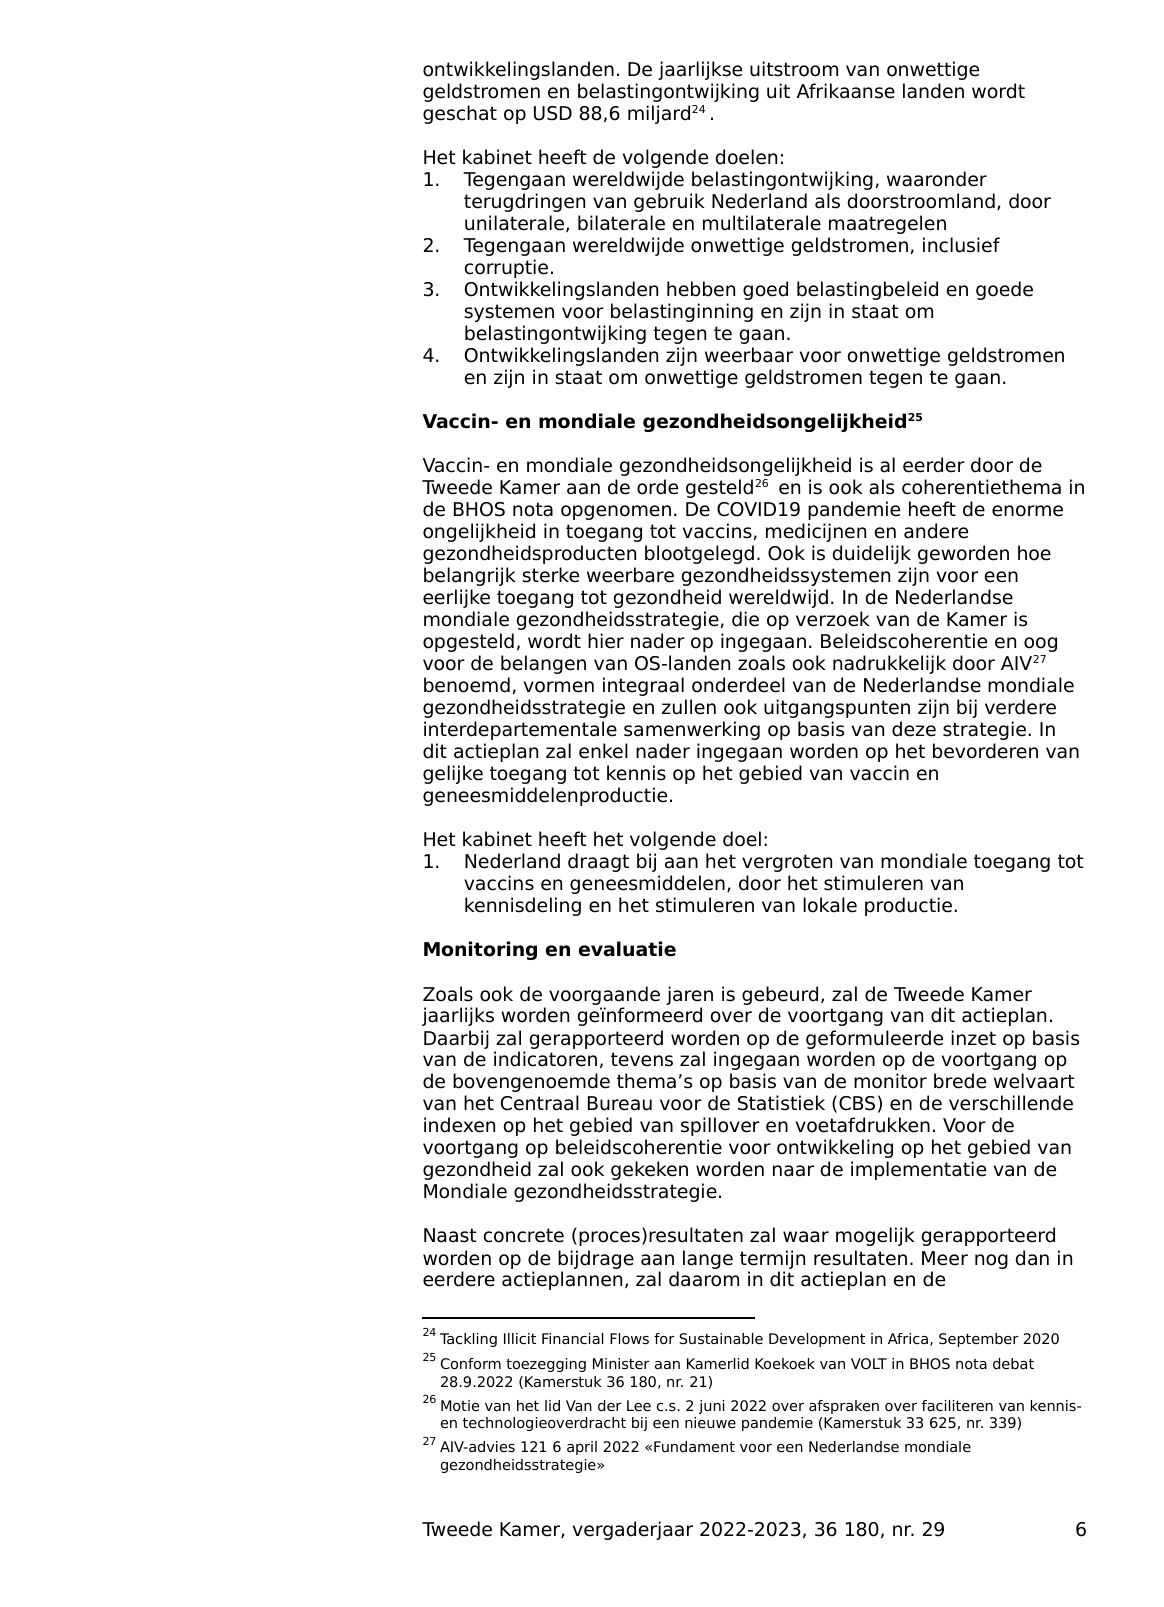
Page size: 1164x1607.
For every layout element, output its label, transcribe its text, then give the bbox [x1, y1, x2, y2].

text Tackling Illicit Financial Flows for Sustainable Development in Africa, September 2020 [422, 1327, 1087, 1349]
text ontwikkelingslanden. De jaarlijkse uitstroom van onwettige geldstromen en belastingontwijking uit Afrikaanse landen wordt geschat op USD 88,6 miljard. [422, 59, 1087, 125]
text Het kabinet heeft de volgende doelen: [422, 147, 1087, 169]
subtitle Monitoring en evaluatie [422, 939, 1087, 961]
text Conform toezegging Minister aan Kamerlid Koekoek van VOLT in BHOS nota debat 28.9.2022 (Kamerstuk 36 180, nr. 21) [422, 1352, 1087, 1391]
text Motie van het lid Van der Lee c.s. 2 juni 2022 over afspraken over faciliteren van kennis- en technologieoverdracht bij een nieuwe pandemie (Kamerstuk 33 625, nr. 339) [422, 1393, 1087, 1432]
subtitle Vaccin- en mondiale gezondheidsongelijkheid [422, 411, 1087, 433]
text 3. Ontwikkelingslanden hebben goed belastingbeleid en goede systemen voor belastinginning en zijn in staat om belastingontwijking tegen te gaan. [422, 279, 1087, 345]
text Vaccin- en mondiale gezondheidsongelijkheid is al eerder door de Tweede Kamer aan de orde gesteld en is ook als coherentiethema in de BHOS nota opgenomen. De COVID19 pandemie heeft de enorme ongelijkheid in toegang tot vaccins, medicijnen en andere gezondheidsproducten blootgelegd. Ook is duidelijk geworden hoe belangrijk sterke weerbare gezondheidssystemen zijn voor een eerlijke toegang tot gezondheid wereldwijd. In de Nederlandse mondiale gezondheidsstrategie, die op verzoek van de Kamer is opgesteld, wordt hier nader op ingegaan. Beleidscoherentie en oog voor de belangen van OS-landen zoals ook nadrukkelijk door AIV benoemd, vormen integraal onderdeel van de Nederlandse mondiale gezondheidsstrategie en zullen ook uitgangspunten zijn bij verdere interdepartementale samenwerking op basis van deze strategie. In dit actieplan zal enkel nader ingegaan worden op het bevorderen van gelijke toegang tot kennis op het gebied van vaccin en geneesmiddelenproductie. [422, 455, 1087, 807]
text 1. Tegengaan wereldwijde belastingontwijking, waaronder terugdringen van gebruik Nederland als doorstroomland, door unilaterale, bilaterale en multilaterale maatregelen [422, 169, 1087, 235]
text Zoals ook de voorgaande jaren is gebeurd, zal de Tweede Kamer jaarlijks worden geïnformeerd over de voortgang van dit actieplan. Daarbij zal gerapporteerd worden op de geformuleerde inzet op basis van de indicatoren, tevens zal ingegaan worden op de voortgang op de bovengenoemde thema’s op basis van de monitor brede welvaart van het Centraal Bureau voor de Statistiek (CBS) en de verschillende indexen op het gebied van spillover en voetafdrukken. Voor de voortgang op beleidscoherentie voor ontwikkeling op het gebied van gezondheid zal ook gekeken worden naar de implementatie van de Mondiale gezondheidsstrategie. [422, 983, 1087, 1203]
text AIV-advies 121 6 april 2022 «Fundament voor een Nederlandse mondiale gezondheidsstrategie» [422, 1435, 1087, 1474]
text Het kabinet heeft het volgende doel: [422, 829, 1087, 851]
text 4. Ontwikkelingslanden zijn weerbaar voor onwettige geldstromen en zijn in staat om onwettige geldstromen tegen te gaan. [422, 345, 1087, 389]
text 1. Nederland draagt bij aan het vergroten van mondiale toegang tot vaccins en geneesmiddelen, door het stimuleren van kennisdeling en het stimuleren van lokale productie. [422, 851, 1087, 917]
text 2. Tegengaan wereldwijde onwettige geldstromen, inclusief corruptie. [422, 235, 1087, 279]
text Naast concrete (proces)resultaten zal waar mogelijk gerapporteerd worden op de bijdrage aan lange termijn resultaten. Meer nog dan in eerdere actieplannen, zal daarom in dit actieplan en de [422, 1225, 1087, 1291]
